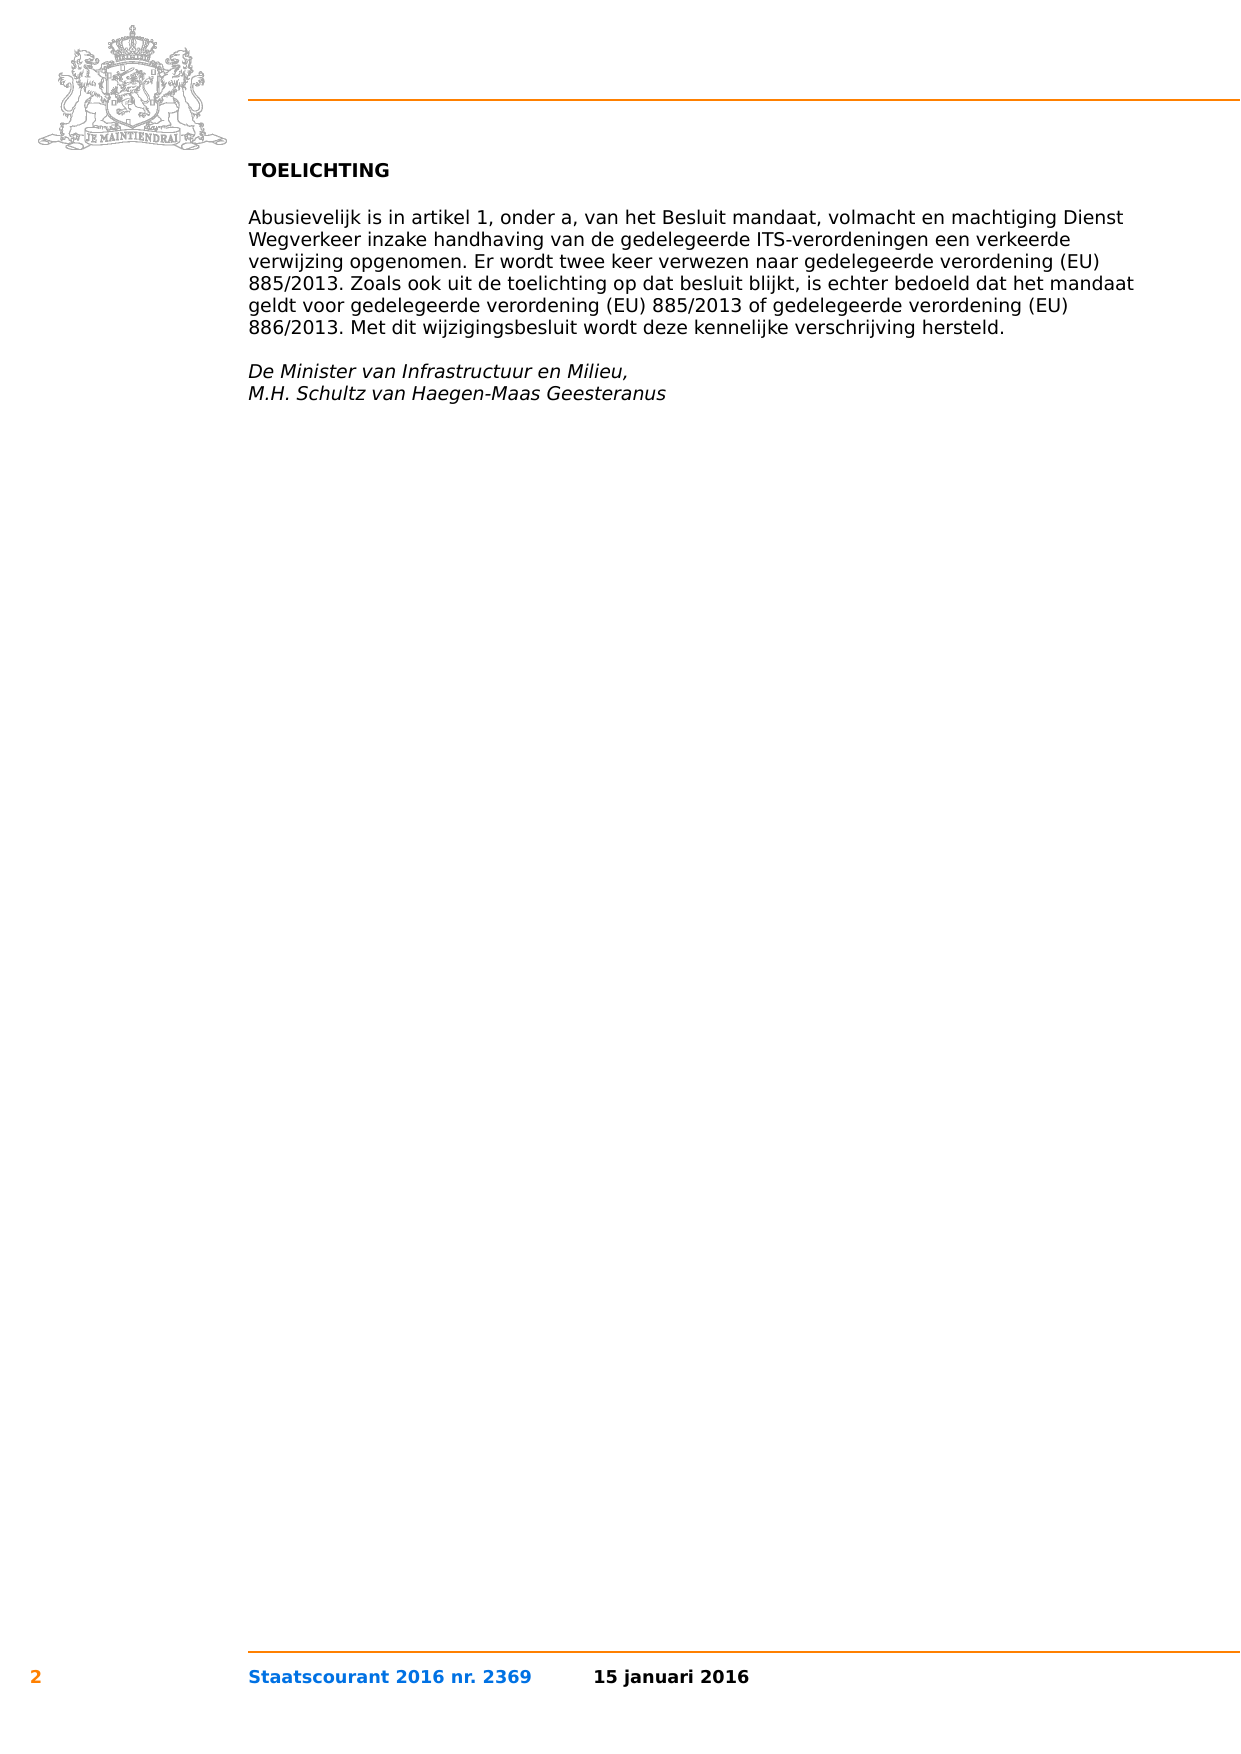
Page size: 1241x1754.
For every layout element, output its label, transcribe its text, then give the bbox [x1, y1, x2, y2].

text De Minister van Infrastructuur en Milieu, M.H. Schultz van Haegen-Maas Geesteranus [248, 361, 1163, 404]
picture [38, 25, 227, 150]
text Abusievelijk is in artikel 1, onder a, van het Besluit mandaat, volmacht en machtiging Dienst Wegverkeer inzake handhaving van de gedelegeerde ITS-verordeningen een verkeerde verwijzing opgenomen. Er wordt twee keer verwezen naar gedelegeerde verordening (EU) 885/2013. Zoals ook uit de toelichting op dat besluit blijkt, is echter bedoeld dat het mandaat geldt voor gedelegeerde verordening (EU) 885/2013 of gedelegeerde verordening (EU) 886/2013. Met dit wijzigingsbesluit wordt deze kennelijke verschrijving hersteld. [248, 207, 1163, 339]
subtitle TOELICHTING [248, 160, 1163, 182]
